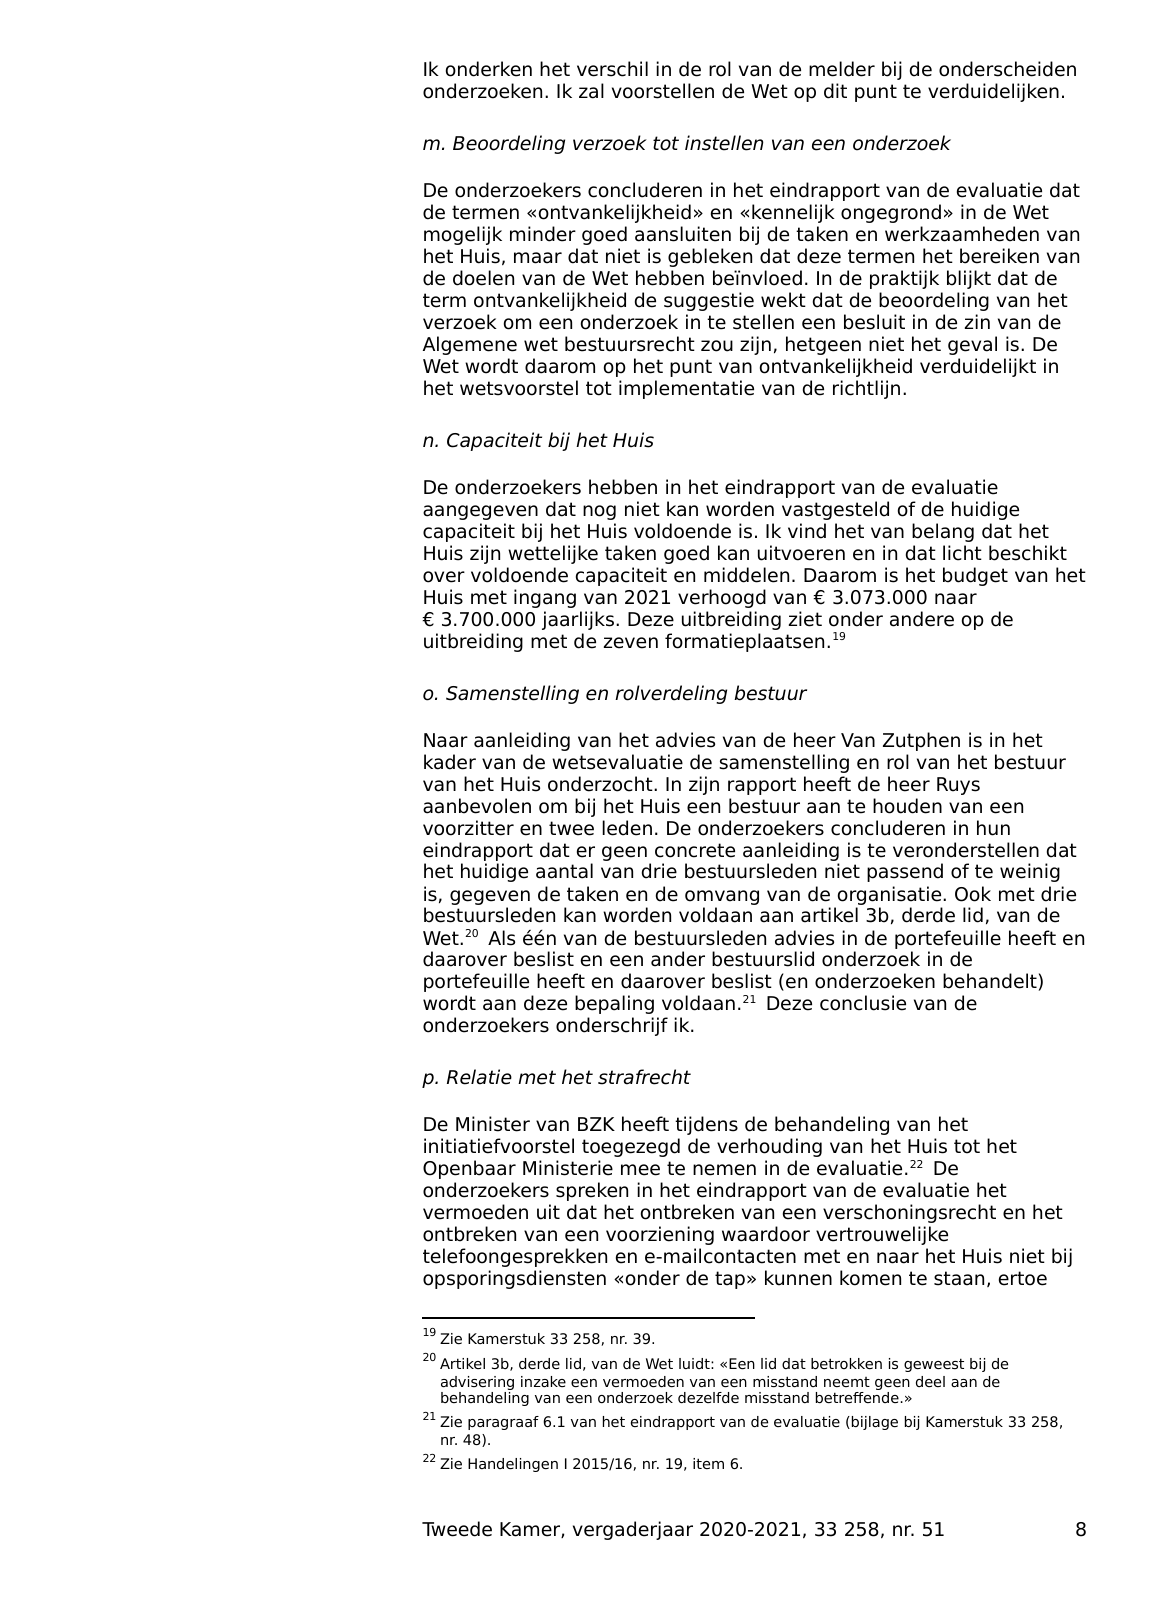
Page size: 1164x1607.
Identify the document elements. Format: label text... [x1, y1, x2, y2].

text Zie Kamerstuk 33 258, nr. 39. [422, 1327, 1087, 1349]
subtitle m. Beoordeling verzoek tot instellen van een onderzoek [422, 133, 1087, 155]
text Zie Handelingen I 2015/16, nr. 19, item 6. [422, 1452, 1087, 1474]
text Zie paragraaf 6.1 van het eindrapport van de evaluatie (bijlage bij Kamerstuk 33 258, nr. 48). [422, 1410, 1087, 1449]
text Naar aanleiding van het advies van de heer Van Zutphen is in het kader van de wetsevaluatie de samenstelling en rol van het bestuur van het Huis onderzocht. In zijn rapport heeft de heer Ruys aanbevolen om bij het Huis een bestuur aan te houden van een voorzitter en twee leden. De onderzoekers concluderen in hun eindrapport dat er geen concrete aanleiding is te veronderstellen dat het huidige aantal van drie bestuursleden niet passend of te weinig is, gegeven de taken en de omvang van de organisatie. Ook met drie bestuursleden kan worden voldaan aan artikel 3b, derde lid, van de Wet. Als één van de bestuursleden advies in de portefeuille heeft en daarover beslist en een ander bestuurslid onderzoek in de portefeuille heeft en daarover beslist (en onderzoeken behandelt) wordt aan deze bepaling voldaan. Deze conclusie van de onderzoekers onderschrijf ik. [422, 729, 1087, 1037]
text De Minister van BZK heeft tijdens de behandeling van het initiatiefvoorstel toegezegd de verhouding van het Huis tot het Openbaar Ministerie mee te nemen in de evaluatie. De onderzoekers spreken in het eindrapport van de evaluatie het vermoeden uit dat het ontbreken van een verschoningsrecht en het ontbreken van een voorziening waardoor vertrouwelijke telefoongesprekken en e-mailcontacten met en naar het Huis niet bij opsporingsdiensten «onder de tap» kunnen komen te staan, ertoe [422, 1114, 1087, 1290]
text Artikel 3b, derde lid, van de Wet luidt: «Een lid dat betrokken is geweest bij de advisering inzake een vermoeden van een misstand neemt geen deel aan de behandeling van een onderzoek dezelfde misstand betreffende.» [422, 1352, 1087, 1407]
text De onderzoekers hebben in het eindrapport van de evaluatie aangegeven dat nog niet kan worden vastgesteld of de huidige capaciteit bij het Huis voldoende is. Ik vind het van belang dat het Huis zijn wettelijke taken goed kan uitvoeren en in dat licht beschikt over voldoende capaciteit en middelen. Daarom is het budget van het Huis met ingang van 2021 verhoogd van € 3.073.000 naar € 3.700.000 jaarlijks. Deze uitbreiding ziet onder andere op de uitbreiding met de zeven formatieplaatsen. [422, 477, 1087, 653]
text Ik onderken het verschil in de rol van de melder bij de onderscheiden onderzoeken. Ik zal voorstellen de Wet op dit punt te verduidelijken. [422, 59, 1087, 103]
subtitle o. Samenstelling en rolverdeling bestuur [422, 683, 1087, 704]
text De onderzoekers concluderen in het eindrapport van de evaluatie dat de termen «ontvankelijkheid» en «kennelijk ongegrond» in de Wet mogelijk minder goed aansluiten bij de taken en werkzaamheden van het Huis, maar dat niet is gebleken dat deze termen het bereiken van de doelen van de Wet hebben beïnvloed. In de praktijk blijkt dat de term ontvankelijkheid de suggestie wekt dat de beoordeling van het verzoek om een onderzoek in te stellen een besluit in de zin van de Algemene wet bestuursrecht zou zijn, hetgeen niet het geval is. De Wet wordt daarom op het punt van ontvankelijkheid verduidelijkt in het wetsvoorstel tot implementatie van de richtlijn. [422, 180, 1087, 400]
subtitle n. Capaciteit bij het Huis [422, 430, 1087, 452]
subtitle p. Relatie met het strafrecht [422, 1067, 1087, 1089]
